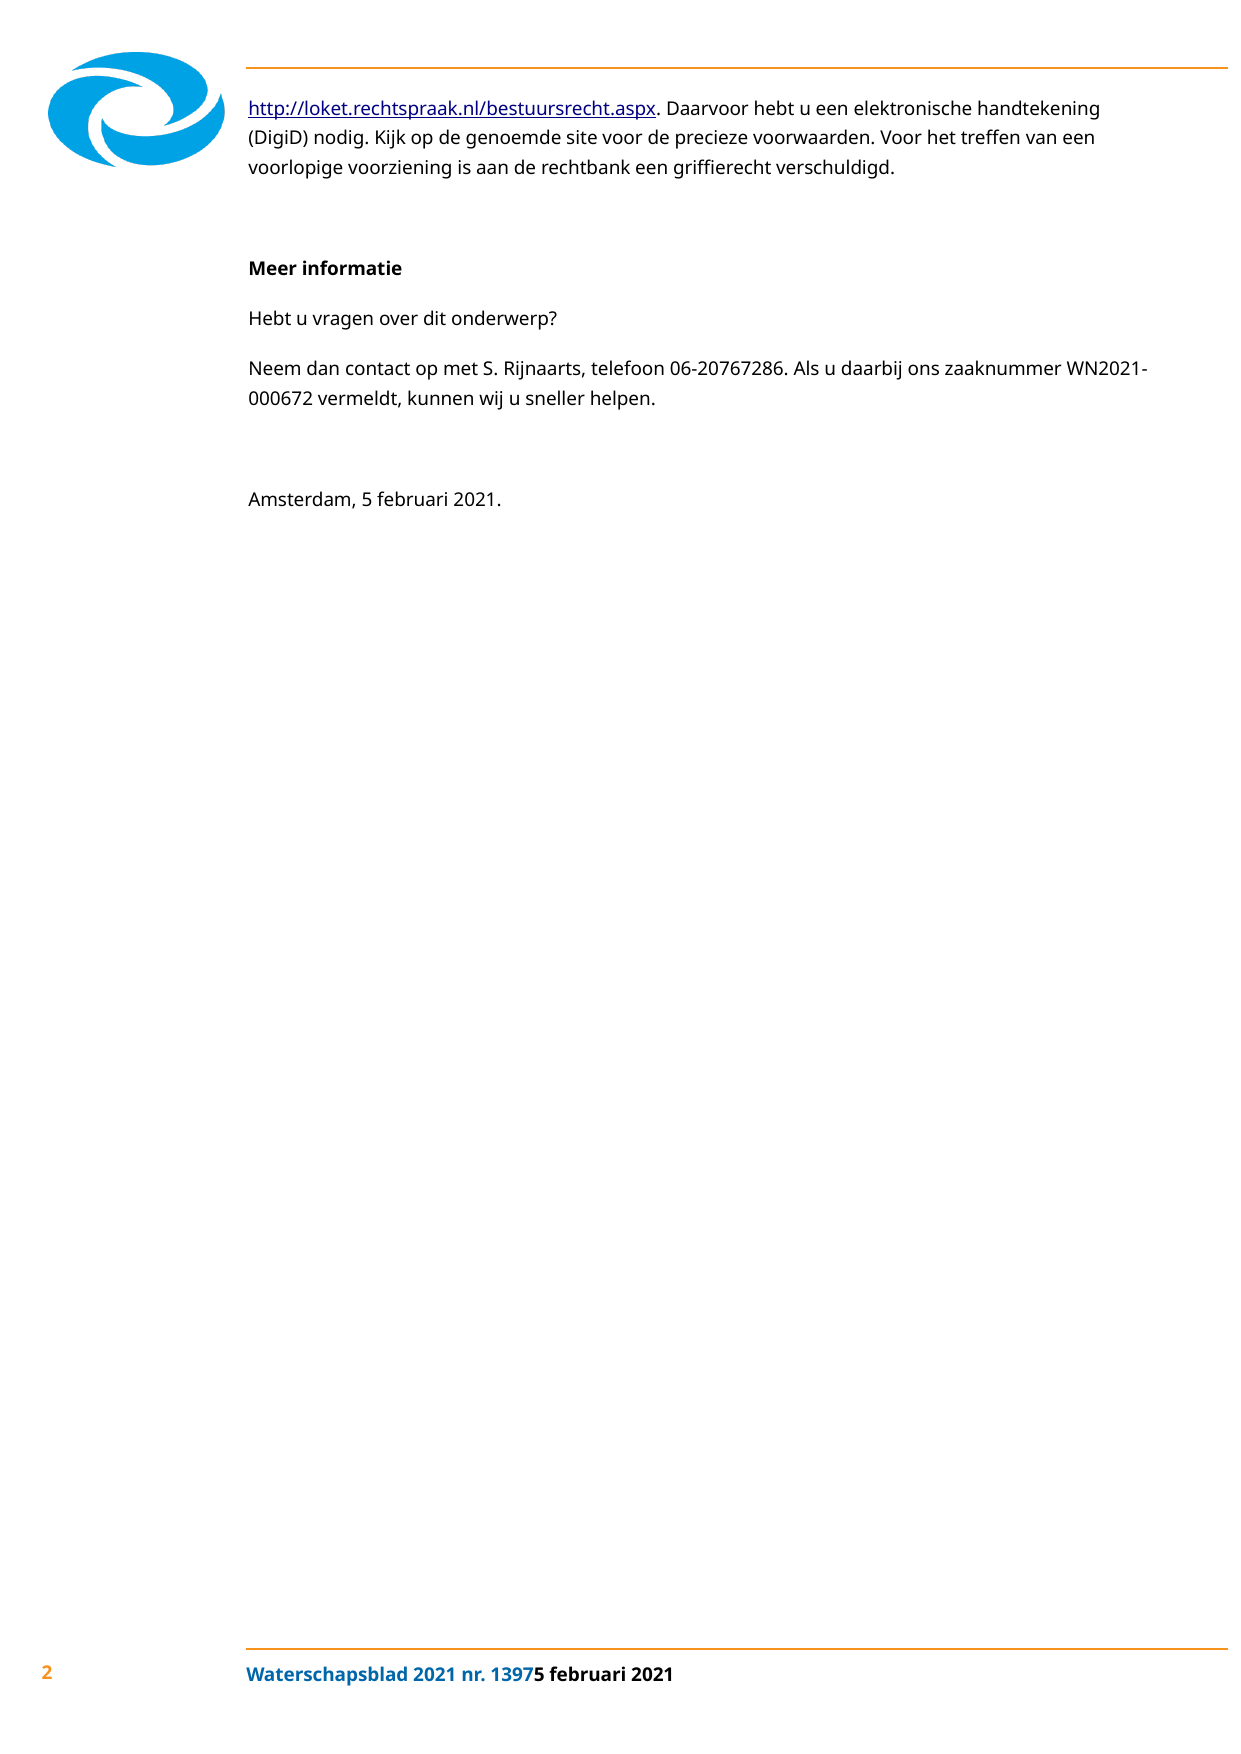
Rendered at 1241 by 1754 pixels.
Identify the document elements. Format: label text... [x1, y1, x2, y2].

picture [41, 47, 231, 172]
text Amsterdam, 5 februari 2021. [248, 486, 1152, 512]
text http://loket.rechtspraak.nl/bestuursrecht.aspx. Daarvoor hebt u een elektronische handtekening (DigiD) nodig. Kijk op de genoemde site voor de precieze voorwaarden. Voor het treffen van een voorlopige voorziening is aan de rechtbank een griffierecht verschuldigd. [248, 95, 1152, 180]
text Hebt u vragen over dit onderwerp? [248, 305, 1152, 331]
text Meer informatie [248, 255, 1152, 281]
text Neem dan contact op met S. Rijnaarts, telefoon 06-20767286. Als u daarbij ons zaaknummer WN2021-000672 vermeldt, kunnen wij u sneller helpen. [248, 356, 1152, 411]
